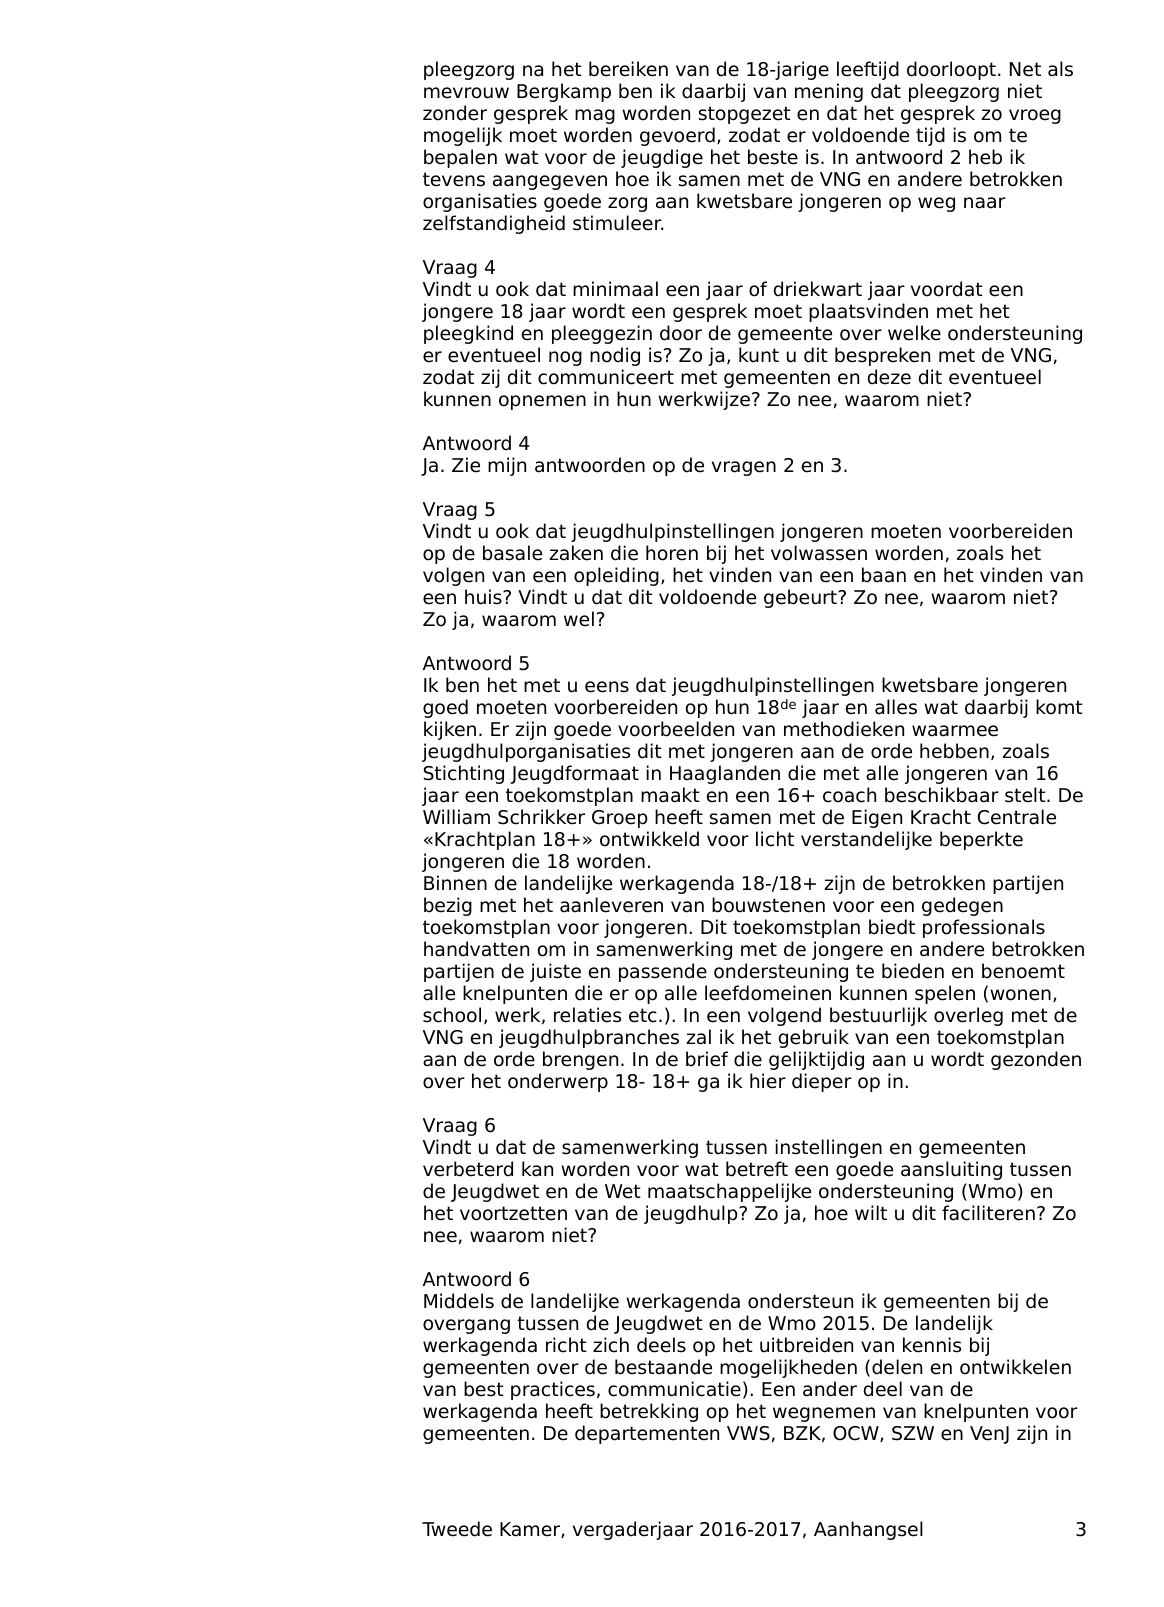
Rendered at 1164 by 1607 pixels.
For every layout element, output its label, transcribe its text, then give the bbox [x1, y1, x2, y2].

text Antwoord 4 [422, 433, 1087, 455]
text Vraag 6 [422, 1115, 1087, 1137]
text Vraag 5 [422, 499, 1087, 521]
text Ik ben het met u eens dat jeugdhulpinstellingen kwetsbare jongeren goed moeten voorbereiden op hun 18de jaar en alles wat daarbij komt kijken. Er zijn goede voorbeelden van methodieken waarmee jeugdhulporganisaties dit met jongeren aan de orde hebben, zoals Stichting Jeugdformaat in Haaglanden die met alle jongeren van 16 jaar een toekomstplan maakt en een 16+ coach beschikbaar stelt. De William Schrikker Groep heeft samen met de Eigen Kracht Centrale «Krachtplan 18+» ontwikkeld voor licht verstandelijke beperkte jongeren die 18 worden. [422, 675, 1087, 873]
text Binnen de landelijke werkagenda 18-/18+ zijn de betrokken partijen bezig met het aanleveren van bouwstenen voor een gedegen toekomstplan voor jongeren. Dit toekomstplan biedt professionals handvatten om in samenwerking met de jongere en andere betrokken partijen de juiste en passende ondersteuning te bieden en benoemt alle knelpunten die er op alle leefdomeinen kunnen spelen (wonen, school, werk, relaties etc.). In een volgend bestuurlijk overleg met de VNG en jeugdhulpbranches zal ik het gebruik van een toekomstplan aan de orde brengen. In de brief die gelijktijdig aan u wordt gezonden over het onderwerp 18- 18+ ga ik hier dieper op in. [422, 873, 1087, 1093]
text pleegzorg na het bereiken van de 18-jarige leeftijd doorloopt. Net als mevrouw Bergkamp ben ik daarbij van mening dat pleegzorg niet zonder gesprek mag worden stopgezet en dat het gesprek zo vroeg mogelijk moet worden gevoerd, zodat er voldoende tijd is om te bepalen wat voor de jeugdige het beste is. In antwoord 2 heb ik tevens aangegeven hoe ik samen met de VNG en andere betrokken organisaties goede zorg aan kwetsbare jongeren op weg naar zelfstandigheid stimuleer. [422, 59, 1087, 235]
text Antwoord 5 [422, 653, 1087, 675]
text Middels de landelijke werkagenda ondersteun ik gemeenten bij de overgang tussen de Jeugdwet en de Wmo 2015. De landelijk werkagenda richt zich deels op het uitbreiden van kennis bij gemeenten over de bestaande mogelijkheden (delen en ontwikkelen van best practices, communicatie). Een ander deel van de werkagenda heeft betrekking op het wegnemen van knelpunten voor gemeenten. De departementen VWS, BZK, OCW, SZW en VenJ zijn in [422, 1291, 1087, 1445]
text Vindt u ook dat jeugdhulpinstellingen jongeren moeten voorbereiden op de basale zaken die horen bij het volwassen worden, zoals het volgen van een opleiding, het vinden van een baan en het vinden van een huis? Vindt u dat dit voldoende gebeurt? Zo nee, waarom niet? Zo ja, waarom wel? [422, 521, 1087, 631]
text Antwoord 6 [422, 1269, 1087, 1291]
text Vindt u ook dat minimaal een jaar of driekwart jaar voordat een jongere 18 jaar wordt een gesprek moet plaatsvinden met het pleegkind en pleeggezin door de gemeente over welke ondersteuning er eventueel nog nodig is? Zo ja, kunt u dit bespreken met de VNG, zodat zij dit communiceert met gemeenten en deze dit eventueel kunnen opnemen in hun werkwijze? Zo nee, waarom niet? [422, 279, 1087, 411]
text Vindt u dat de samenwerking tussen instellingen en gemeenten verbeterd kan worden voor wat betreft een goede aansluiting tussen de Jeugdwet en de Wet maatschappelijke ondersteuning (Wmo) en het voortzetten van de jeugdhulp? Zo ja, hoe wilt u dit faciliteren? Zo nee, waarom niet? [422, 1137, 1087, 1247]
text Ja. Zie mijn antwoorden op de vragen 2 en 3. [422, 455, 1087, 477]
text Vraag 4 [422, 257, 1087, 279]
